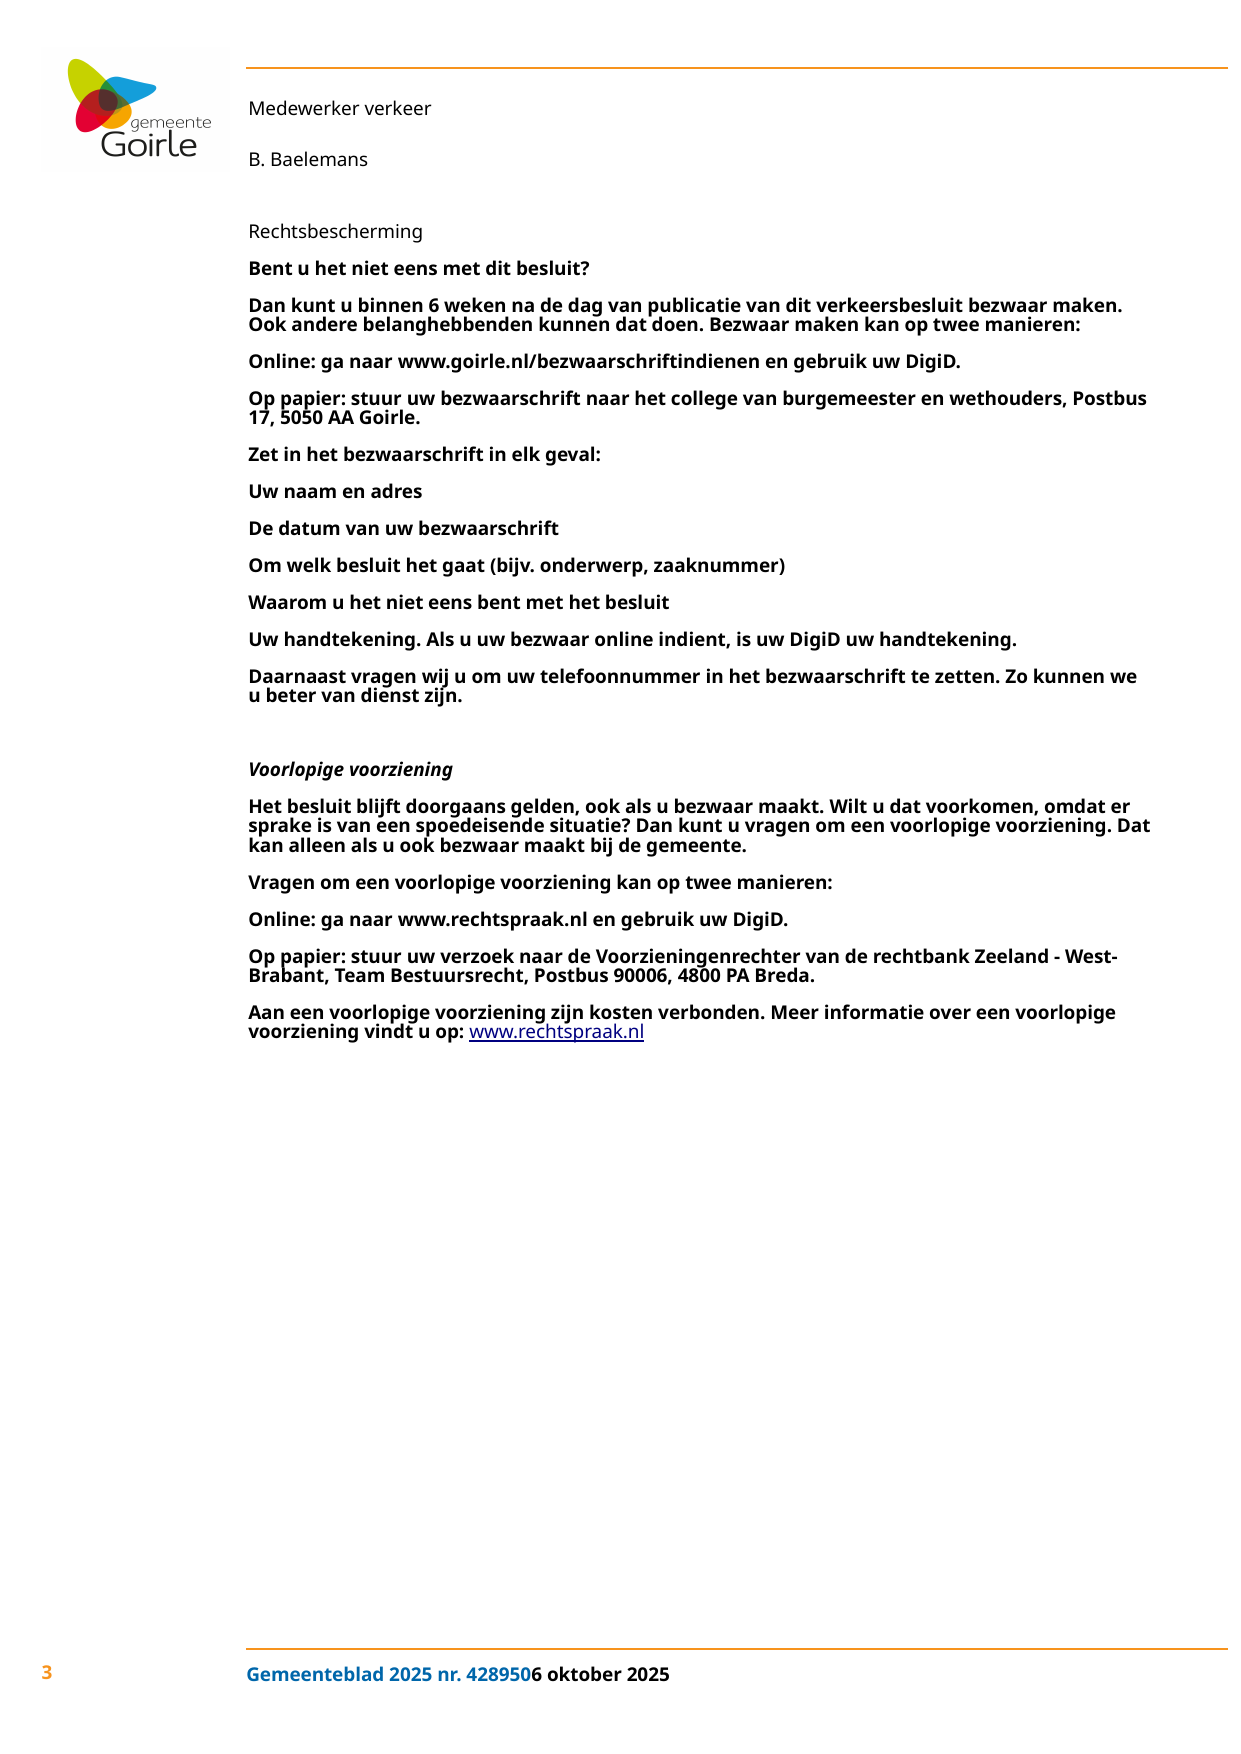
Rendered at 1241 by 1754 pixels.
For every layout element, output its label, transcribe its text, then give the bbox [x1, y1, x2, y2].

text Rechtsbescherming [248, 223, 1152, 242]
picture [41, 47, 231, 172]
text Aan een voorlopige voorziening zijn kosten verbonden. Meer informatie over een voorlopige voorziening vindt u op: www.rechtspraak.nl [248, 1004, 1152, 1042]
text Online: ga naar www.goirle.nl/bezwaarschriftindienen en gebruik uw DigiD. [248, 353, 1152, 372]
text Uw handtekening. Als u uw bezwaar online indient, is uw DigiD uw handtekening. [248, 631, 1152, 650]
text B. Baelemans [248, 146, 1152, 172]
text Medewerker verkeer [248, 95, 1152, 121]
text Online: ga naar www.rechtspraak.nl en gebruik uw DigiD. [248, 911, 1152, 930]
text Op papier: stuur uw bezwaarschrift naar het college van burgemeester en wethouders, Postbus 17, 5050 AA Goirle. [248, 390, 1152, 428]
text Voorlopige voorziening [248, 761, 1152, 780]
text De datum van uw bezwaarschrift [248, 520, 1152, 539]
text Daarnaast vragen wij u om uw telefoonnummer in het bezwaarschrift te zetten. Zo kunnen we u beter van dienst zijn. [248, 668, 1152, 706]
text Uw naam en adres [248, 483, 1152, 502]
text Dan kunt u binnen 6 weken na de dag van publicatie van dit verkeersbesluit bezwaar maken. Ook andere belanghebbenden kunnen dat doen. Bezwaar maken kan op twee manieren: [248, 297, 1152, 335]
text Op papier: stuur uw verzoek naar de Voorzieningenrechter van de rechtbank Zeeland - West-Brabant, Team Bestuursrecht, Postbus 90006, 4800 PA Breda. [248, 948, 1152, 986]
text Zet in het bezwaarschrift in elk geval: [248, 446, 1152, 465]
text Het besluit blijft doorgaans gelden, ook als u bezwaar maakt. Wilt u dat voorkomen, omdat er sprake is van een spoedeisende situatie? Dan kunt u vragen om een voorlopige voorziening. Dat kan alleen als u ook bezwaar maakt bij de gemeente. [248, 798, 1152, 856]
text Waarom u het niet eens bent met het besluit [248, 594, 1152, 613]
text Om welk besluit het gaat (bijv. onderwerp, zaaknummer) [248, 557, 1152, 576]
text Bent u het niet eens met dit besluit? [248, 259, 1152, 279]
text Vragen om een voorlopige voorziening kan op twee manieren: [248, 874, 1152, 893]
